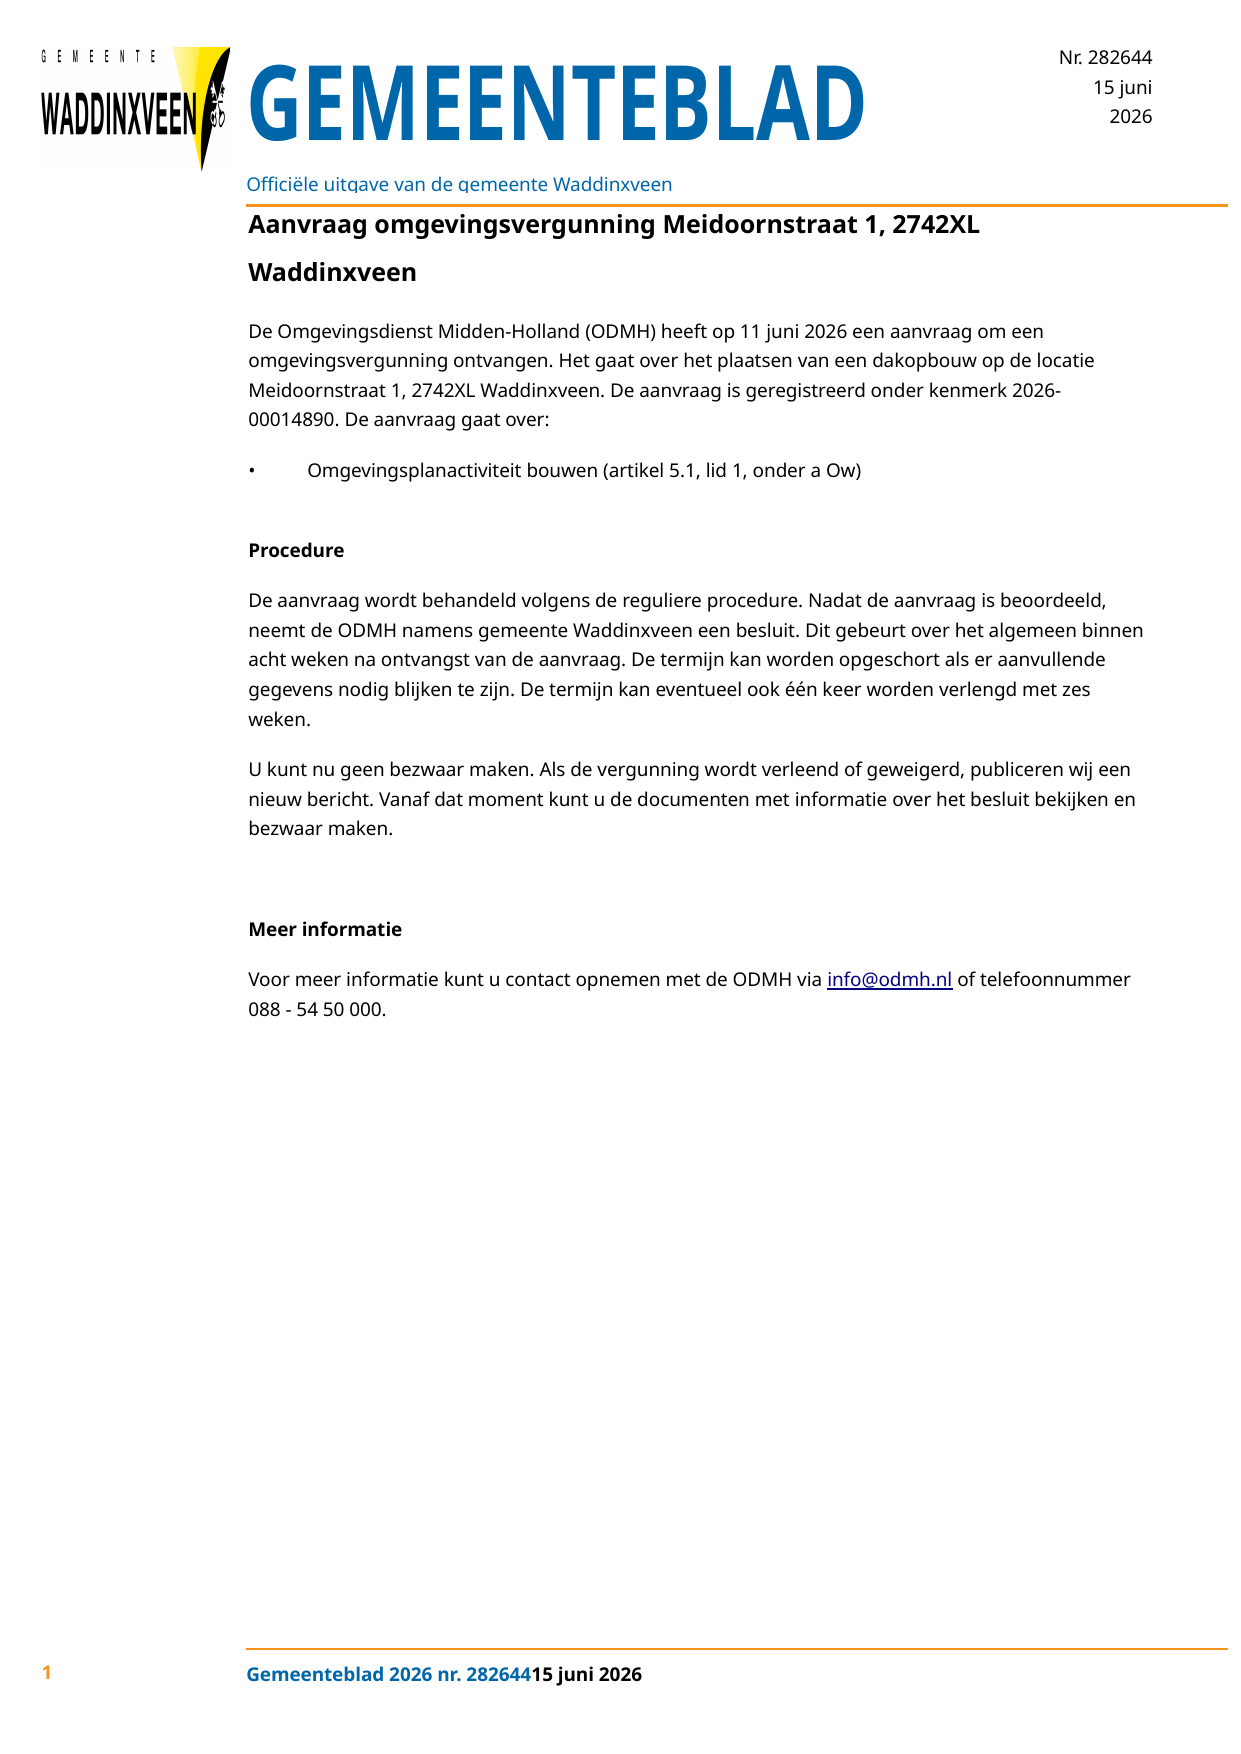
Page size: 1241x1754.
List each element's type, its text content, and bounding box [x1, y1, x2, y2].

text De Omgevingsdienst Midden-Holland (ODMH) heeft op 11 juni 2026 een aanvraag om een omgevingsvergunning ontvangen. Het gaat over het plaatsen van een dakopbouw op de locatie Meidoornstraat 1, 2742XL Waddinxveen. De aanvraag is geregistreerd onder kenmerk 2026-00014890. De aanvraag gaat over: [248, 318, 1152, 432]
text Aanvraag omgevingsvergunning Meidoornstraat 1, 2742XL Waddinxveen [248, 207, 1152, 288]
list Omgevingsplanactiviteit bouwen (artikel 5.1, lid 1, onder a Ow) [248, 457, 1152, 483]
text Procedure [248, 537, 1152, 563]
picture [41, 47, 231, 172]
text De aanvraag wordt behandeld volgens de reguliere procedure. Nadat de aanvraag is beoordeeld, neemt de ODMH namens gemeente Waddinxveen een besluit. Dit gebeurt over het algemeen binnen acht weken na ontvangst van de aanvraag. De termijn kan worden opgeschort als er aanvullende gegevens nodig blijken te zijn. De termijn kan eventueel ook één keer worden verlengd met zes weken. [248, 587, 1152, 732]
text Voor meer informatie kunt u contact opnemen met de ODMH via info@odmh.nl of telefoonnummer 088 - 54 50 000. [248, 967, 1152, 1022]
text Meer informatie [248, 916, 1152, 942]
text U kunt nu geen bezwaar maken. Als de vergunning wordt verleend of geweigerd, publiceren wij een nieuw bericht. Vanaf dat moment kunt u de documenten met informatie over het besluit bekijken en bezwaar maken. [248, 756, 1152, 841]
